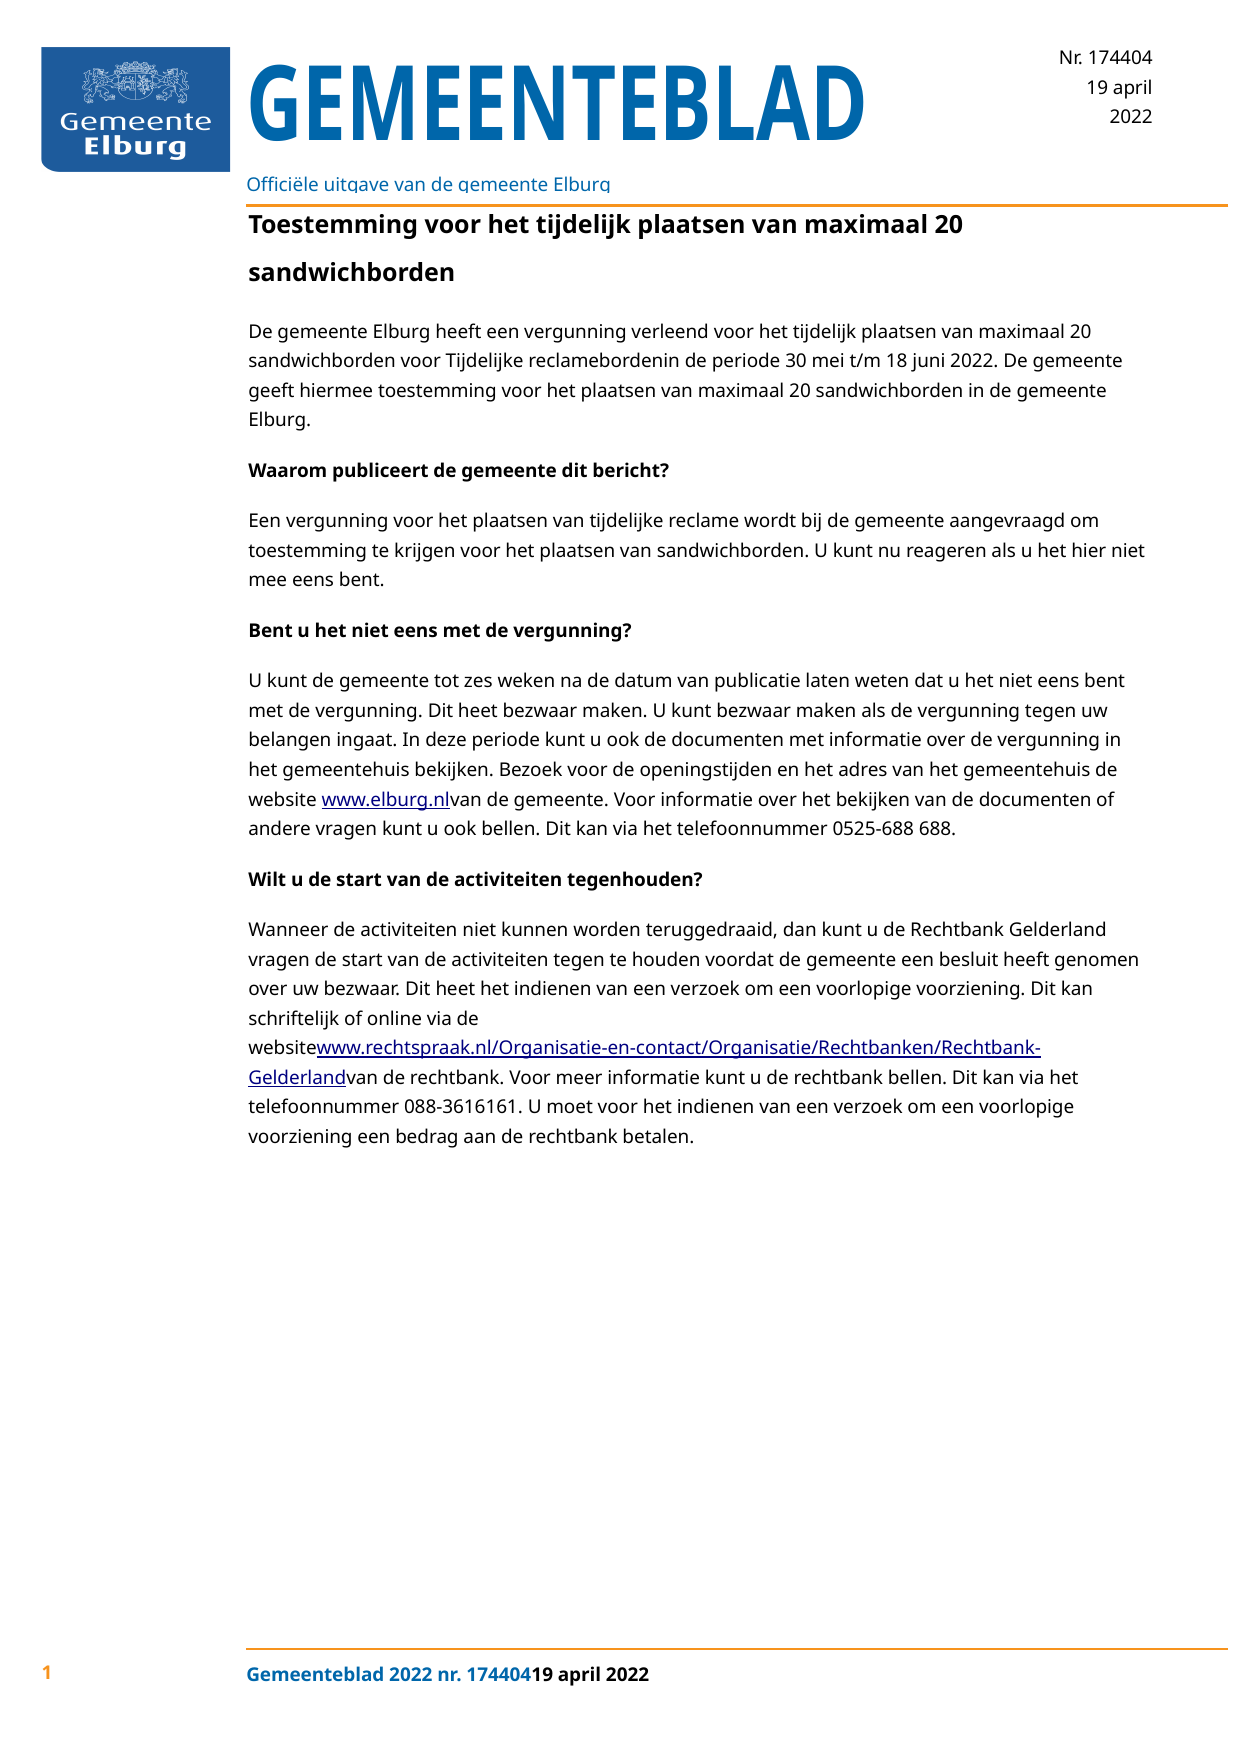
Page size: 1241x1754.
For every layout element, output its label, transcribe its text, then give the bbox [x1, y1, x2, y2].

picture [41, 47, 231, 172]
text De gemeente Elburg heeft een vergunning verleend voor het tijdelijk plaatsen van maximaal 20 sandwichborden voor Tijdelijke reclamebordenin de periode 30 mei t/m 18 juni 2022. De gemeente geeft hiermee toestemming voor het plaatsen van maximaal 20 sandwichborden in de gemeente Elburg. [248, 318, 1152, 432]
text Wanneer de activiteiten niet kunnen worden teruggedraaid, dan kunt u de Rechtbank Gelderland vragen de start van de activiteiten tegen te houden voordat de gemeente een besluit heeft genomen over uw bezwaar. Dit heet het indienen van een verzoek om een voorlopige voorziening. Dit kan schriftelijk of online via de websitewww.rechtspraak.nl/Organisatie-en-contact/Organisatie/Rechtbanken/Rechtbank-Gelderlandvan de rechtbank. Voor meer informatie kunt u de rechtbank bellen. Dit kan via het telefoonnummer 088-3616161. U moet voor het indienen van een verzoek om een voorlopige voorziening een bedrag aan de rechtbank betalen. [248, 916, 1152, 1149]
text Een vergunning voor het plaatsen van tijdelijke reclame wordt bij de gemeente aangevraagd om toestemming te krijgen voor het plaatsen van sandwichborden. U kunt nu reageren als u het hier niet mee eens bent. [248, 507, 1152, 592]
text Bent u het niet eens met de vergunning? [248, 617, 1152, 643]
text Toestemming voor het tijdelijk plaatsen van maximaal 20 sandwichborden [248, 207, 1152, 288]
text Wilt u de start van de activiteiten tegenhouden? [248, 866, 1152, 892]
text Waarom publiceert de gemeente dit bericht? [248, 457, 1152, 483]
text U kunt de gemeente tot zes weken na de datum van publicatie laten weten dat u het niet eens bent met de vergunning. Dit heet bezwaar maken. U kunt bezwaar maken als de vergunning tegen uw belangen ingaat. In deze periode kunt u ook de documenten met informatie over de vergunning in het gemeentehuis bekijken. Bezoek voor de openingstijden en het adres van het gemeentehuis de website www.elburg.nlvan de gemeente. Voor informatie over het bekijken van de documenten of andere vragen kunt u ook bellen. Dit kan via het telefoonnummer 0525-688 688. [248, 667, 1152, 841]
